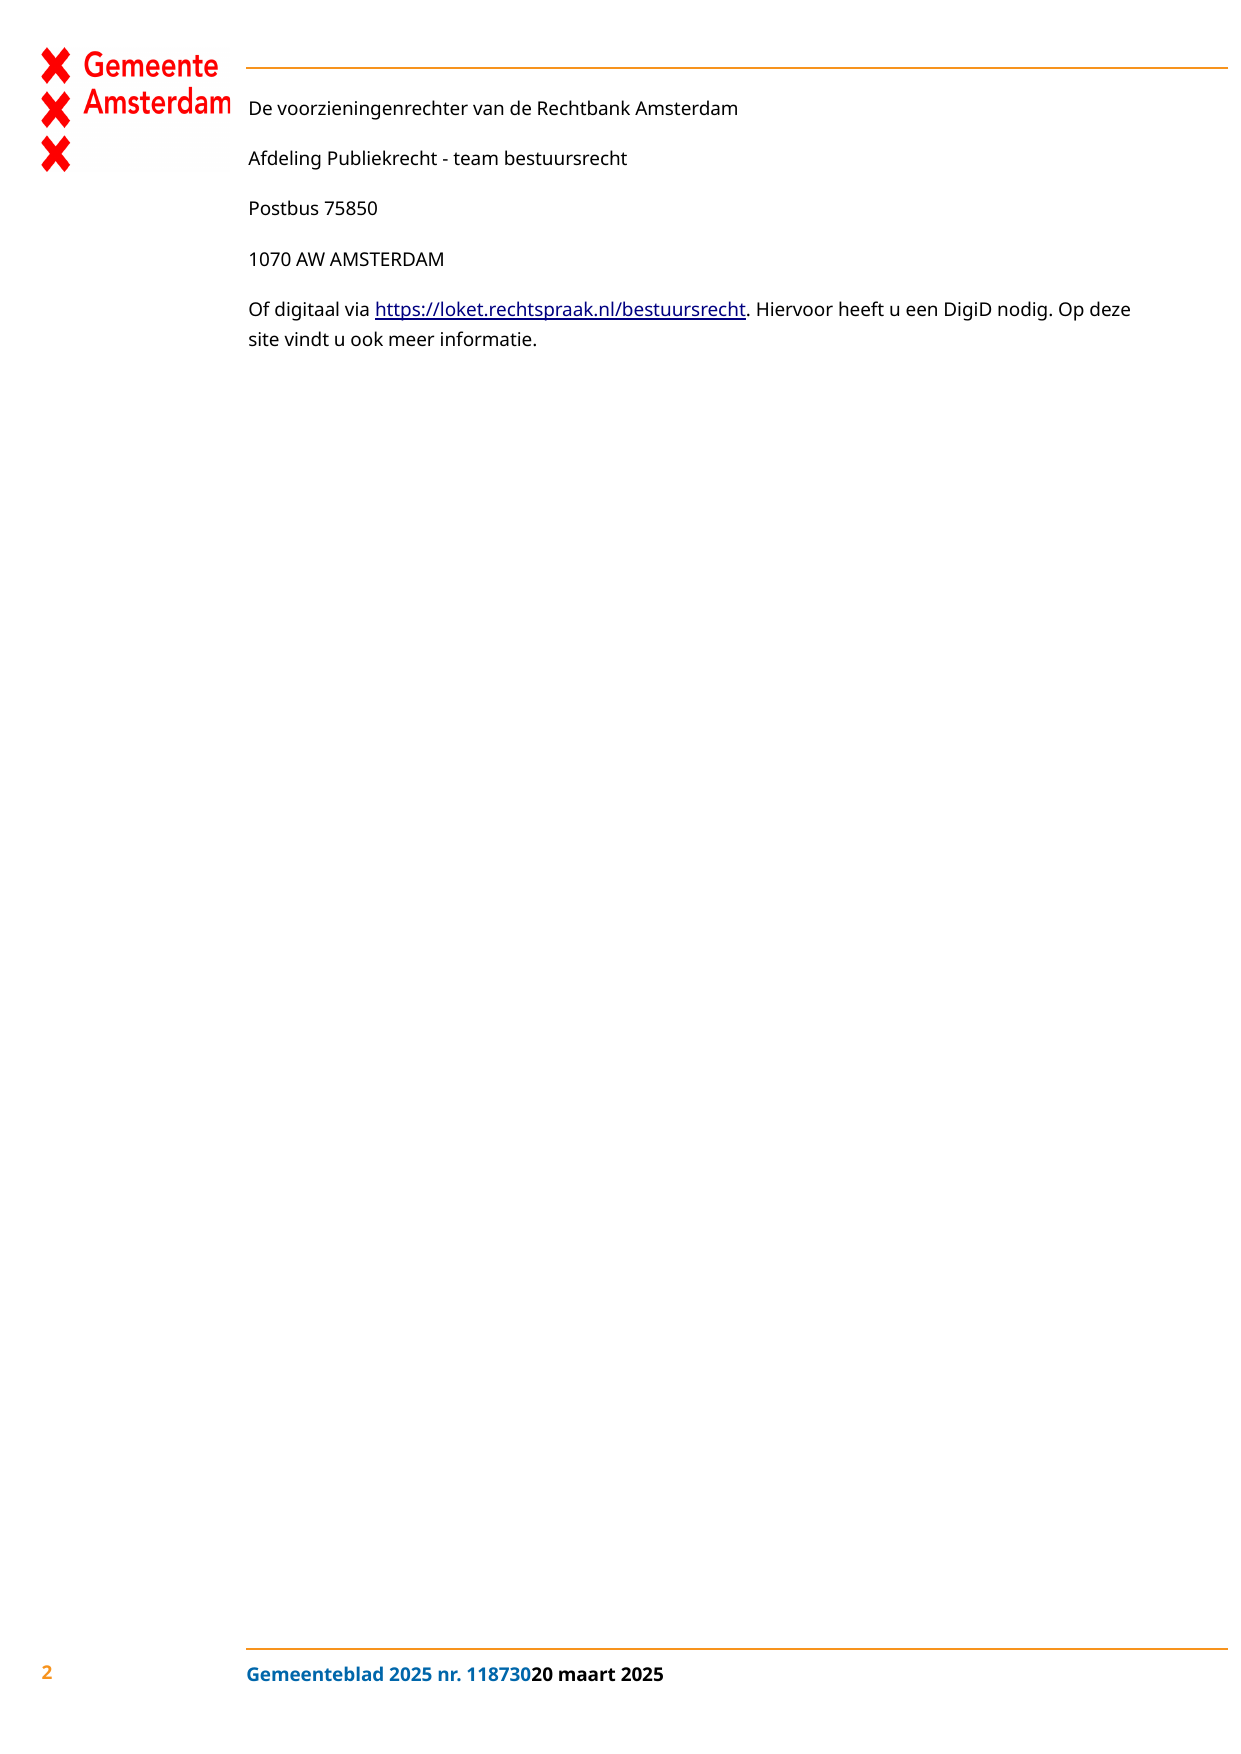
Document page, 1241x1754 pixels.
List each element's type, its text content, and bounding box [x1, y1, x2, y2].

picture [41, 47, 231, 172]
text Postbus 75850 [248, 196, 1152, 221]
text Of digitaal via https://loket.rechtspraak.nl/bestuursrecht. Hiervoor heeft u een DigiD nodig. Op deze site vindt u ook meer informatie. [248, 296, 1152, 352]
text Afdeling Publiekrecht - team bestuursrecht [248, 145, 1152, 171]
text 1070 AW AMSTERDAM [248, 246, 1152, 272]
text De voorzieningenrechter van de Rechtbank Amsterdam [248, 95, 1152, 121]
